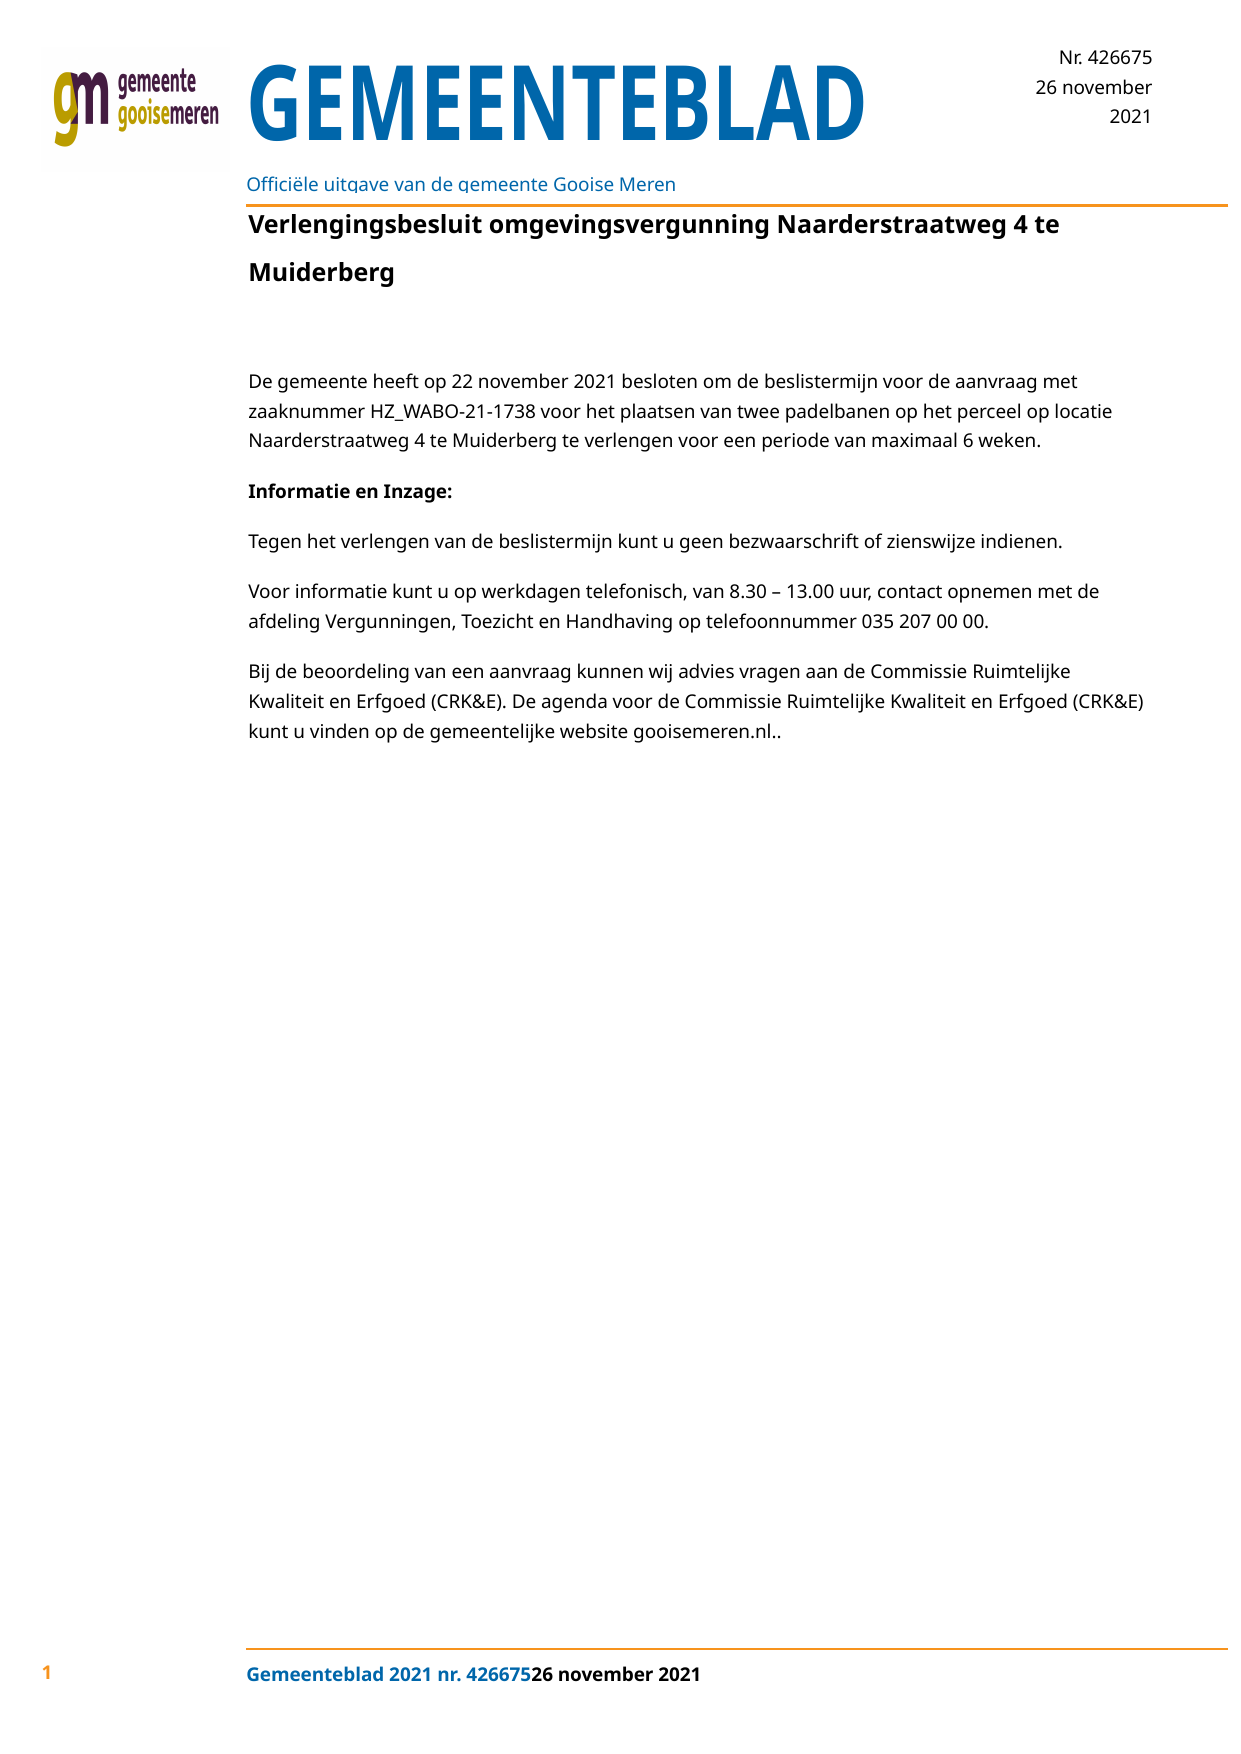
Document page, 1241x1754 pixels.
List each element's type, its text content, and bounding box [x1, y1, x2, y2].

picture [41, 47, 231, 172]
text Voor informatie kunt u op werkdagen telefonisch, van 8.30 – 13.00 uur, contact opnemen met de afdeling Vergunningen, Toezicht en Handhaving op telefoonnummer 035 207 00 00. [248, 579, 1152, 634]
text De gemeente heeft op 22 november 2021 besloten om de beslistermijn voor de aanvraag met zaaknummer HZ_WABO-21-1738 voor het plaatsen van twee padelbanen op het perceel op locatie Naarderstraatweg 4 te Muiderberg te verlengen voor een periode van maximaal 6 weken. [248, 368, 1152, 453]
text Informatie en Inzage: [248, 478, 1152, 504]
text Verlengingsbesluit omgevingsvergunning Naarderstraatweg 4 te Muiderberg [248, 207, 1152, 288]
text Bij de beoordeling van een aanvraag kunnen wij advies vragen aan de Commissie Ruimtelijke Kwaliteit en Erfgoed (CRK&E). De agenda voor de Commissie Ruimtelijke Kwaliteit en Erfgoed (CRK&E) kunt u vinden op de gemeentelijke website gooisemeren.nl.. [248, 659, 1152, 744]
text Tegen het verlengen van de beslistermijn kunt u geen bezwaarschrift of zienswijze indienen. [248, 528, 1152, 554]
